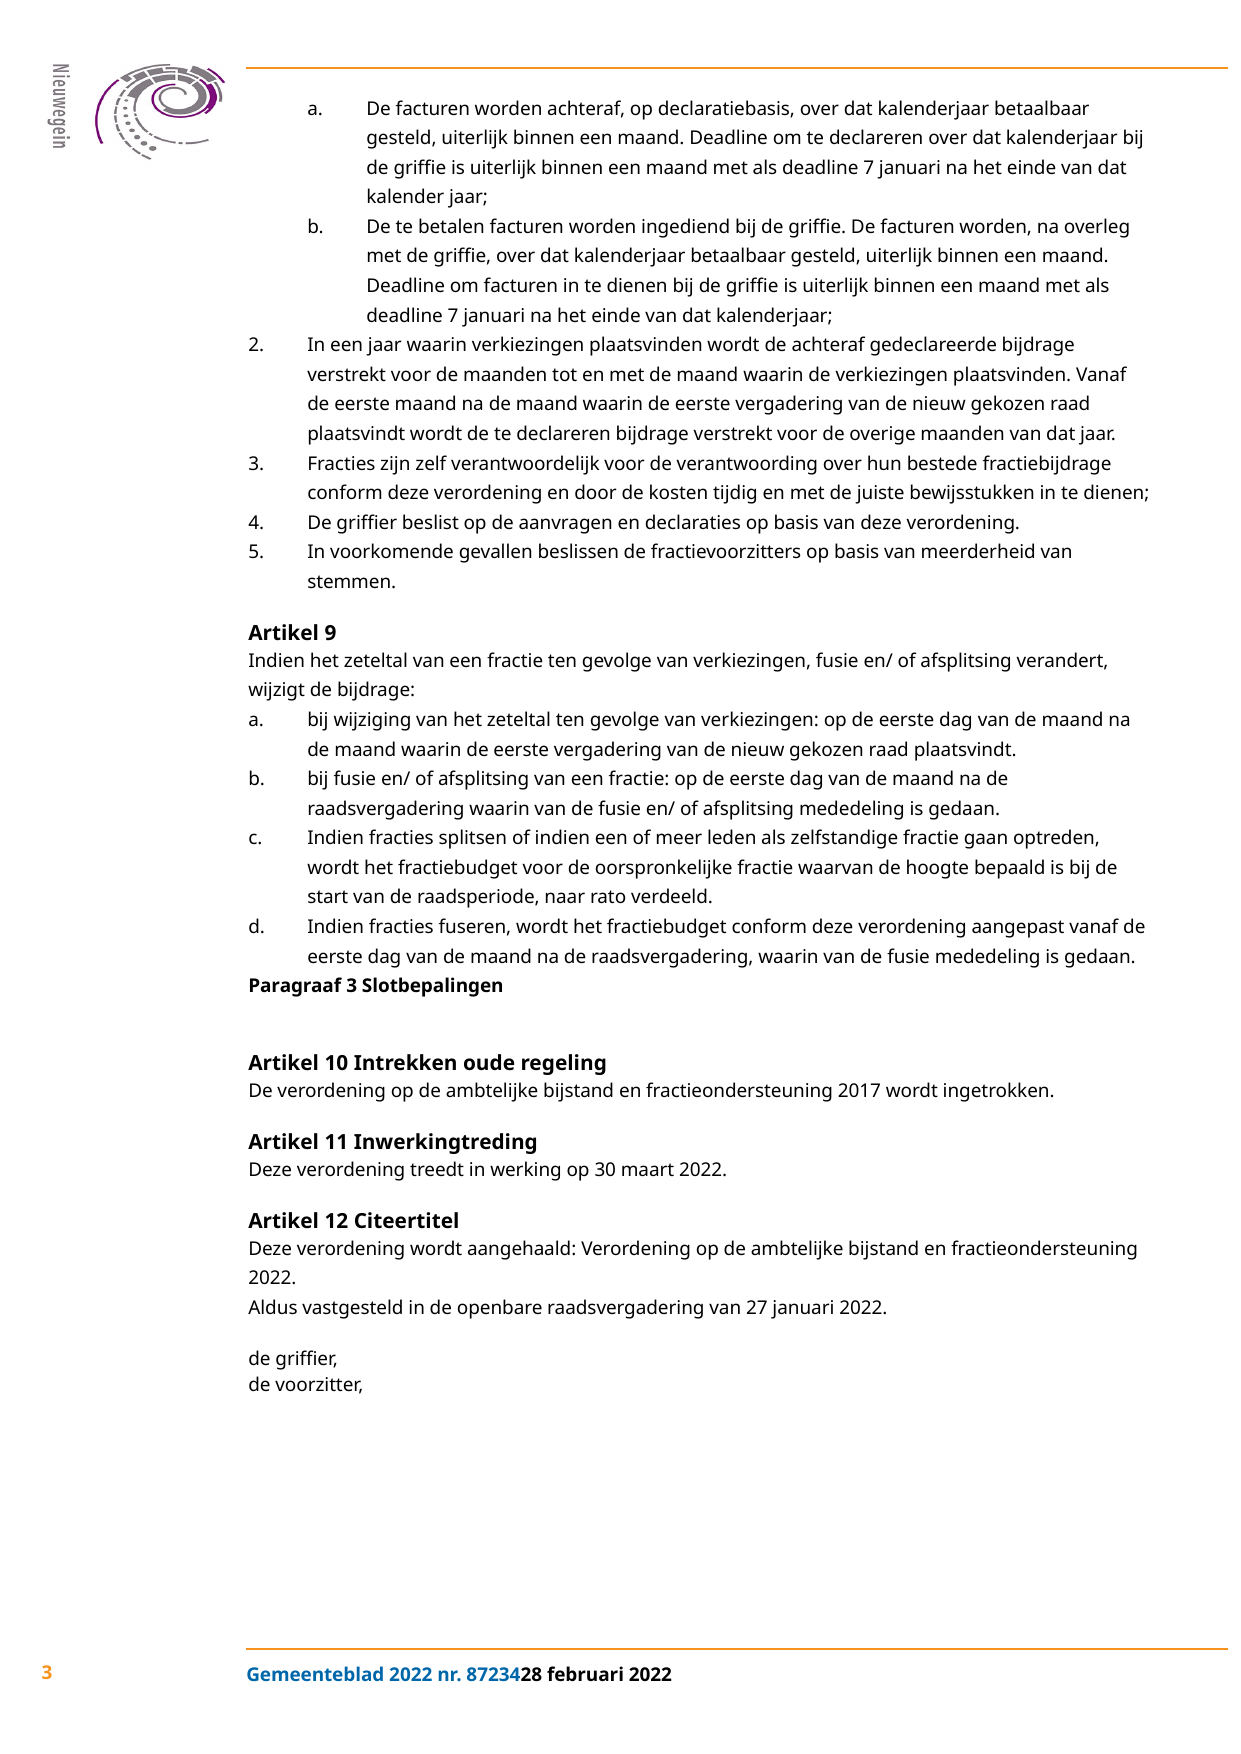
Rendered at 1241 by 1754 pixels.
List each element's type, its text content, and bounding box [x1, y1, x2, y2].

text Artikel 9 [248, 618, 1152, 647]
text De verordening op de ambtelijke bijstand en fractieondersteuning 2017 wordt ingetrokken. [248, 1077, 1152, 1103]
text de griffier, [248, 1345, 1152, 1371]
list bij wijziging van het zeteltal ten gevolge van verkiezingen: op de eerste dag van de maand na de maand waarin de eerste vergadering van de nieuw gekozen raad plaatsvindt. [248, 706, 1152, 761]
text Paragraaf 3 Slotbepalingen [248, 972, 1152, 998]
list Indien fracties fuseren, wordt het fractiebudget conform deze verordening aangepast vanaf de eerste dag van de maand na de raadsvergadering, waarin van de fusie mededeling is gedaan. [248, 913, 1152, 968]
list De facturen worden achteraf, op declaratiebasis, over dat kalenderjaar betaalbaar gesteld, uiterlijk binnen een maand. Deadline om te declareren over dat kalenderjaar bij de griffie is uiterlijk binnen een maand met als deadline 7 januari na het einde van dat kalender jaar; [307, 95, 1152, 209]
text de voorzitter, [248, 1371, 1152, 1397]
text Deze verordening wordt aangehaald: Verordening op de ambtelijke bijstand en fractieondersteuning 2022. [248, 1235, 1152, 1290]
text Aldus vastgesteld in de openbare raadsvergadering van 27 januari 2022. [248, 1294, 1152, 1319]
picture [41, 47, 231, 172]
list bij fusie en/ of afsplitsing van een fractie: op de eerste dag van de maand na de raadsvergadering waarin van de fusie en/ of afsplitsing mededeling is gedaan. [248, 765, 1152, 821]
list De te betalen facturen worden ingediend bij de griffie. De facturen worden, na overleg met de griffie, over dat kalenderjaar betaalbaar gesteld, uiterlijk binnen een maand. Deadline om facturen in te dienen bij de griffie is uiterlijk binnen een maand met als deadline 7 januari na het einde van dat kalenderjaar; [307, 213, 1152, 328]
text Artikel 11 Inwerkingtreding [248, 1127, 1152, 1156]
list Fracties zijn zelf verantwoordelijk voor de verantwoording over hun bestede fractiebijdrage conform deze verordening en door de kosten tijdig en met de juiste bewijsstukken in te dienen; [248, 450, 1152, 505]
list De griffier beslist op de aanvragen en declaraties op basis van deze verordening. [248, 509, 1152, 535]
text Artikel 12 Citeertitel [248, 1206, 1152, 1235]
text Artikel 10 Intrekken oude regeling [248, 1048, 1152, 1077]
text Indien het zeteltal van een fractie ten gevolge van verkiezingen, fusie en/ of afsplitsing verandert, wijzigt de bijdrage: [248, 647, 1152, 702]
list In voorkomende gevallen beslissen de fractievoorzitters op basis van meerderheid van stemmen. [248, 538, 1152, 594]
list Indien fracties splitsen of indien een of meer leden als zelfstandige fractie gaan optreden, wordt het fractiebudget voor de oorspronkelijke fractie waarvan de hoogte bepaald is bij de start van de raadsperiode, naar rato verdeeld. [248, 824, 1152, 909]
list In een jaar waarin verkiezingen plaatsvinden wordt de achteraf gedeclareerde bijdrage verstrekt voor de maanden tot en met de maand waarin de verkiezingen plaatsvinden. Vanaf de eerste maand na de maand waarin de eerste vergadering van de nieuw gekozen raad plaatsvindt wordt de te declareren bijdrage verstrekt voor de overige maanden van dat jaar. [248, 331, 1152, 446]
text Deze verordening treedt in werking op 30 maart 2022. [248, 1156, 1152, 1182]
